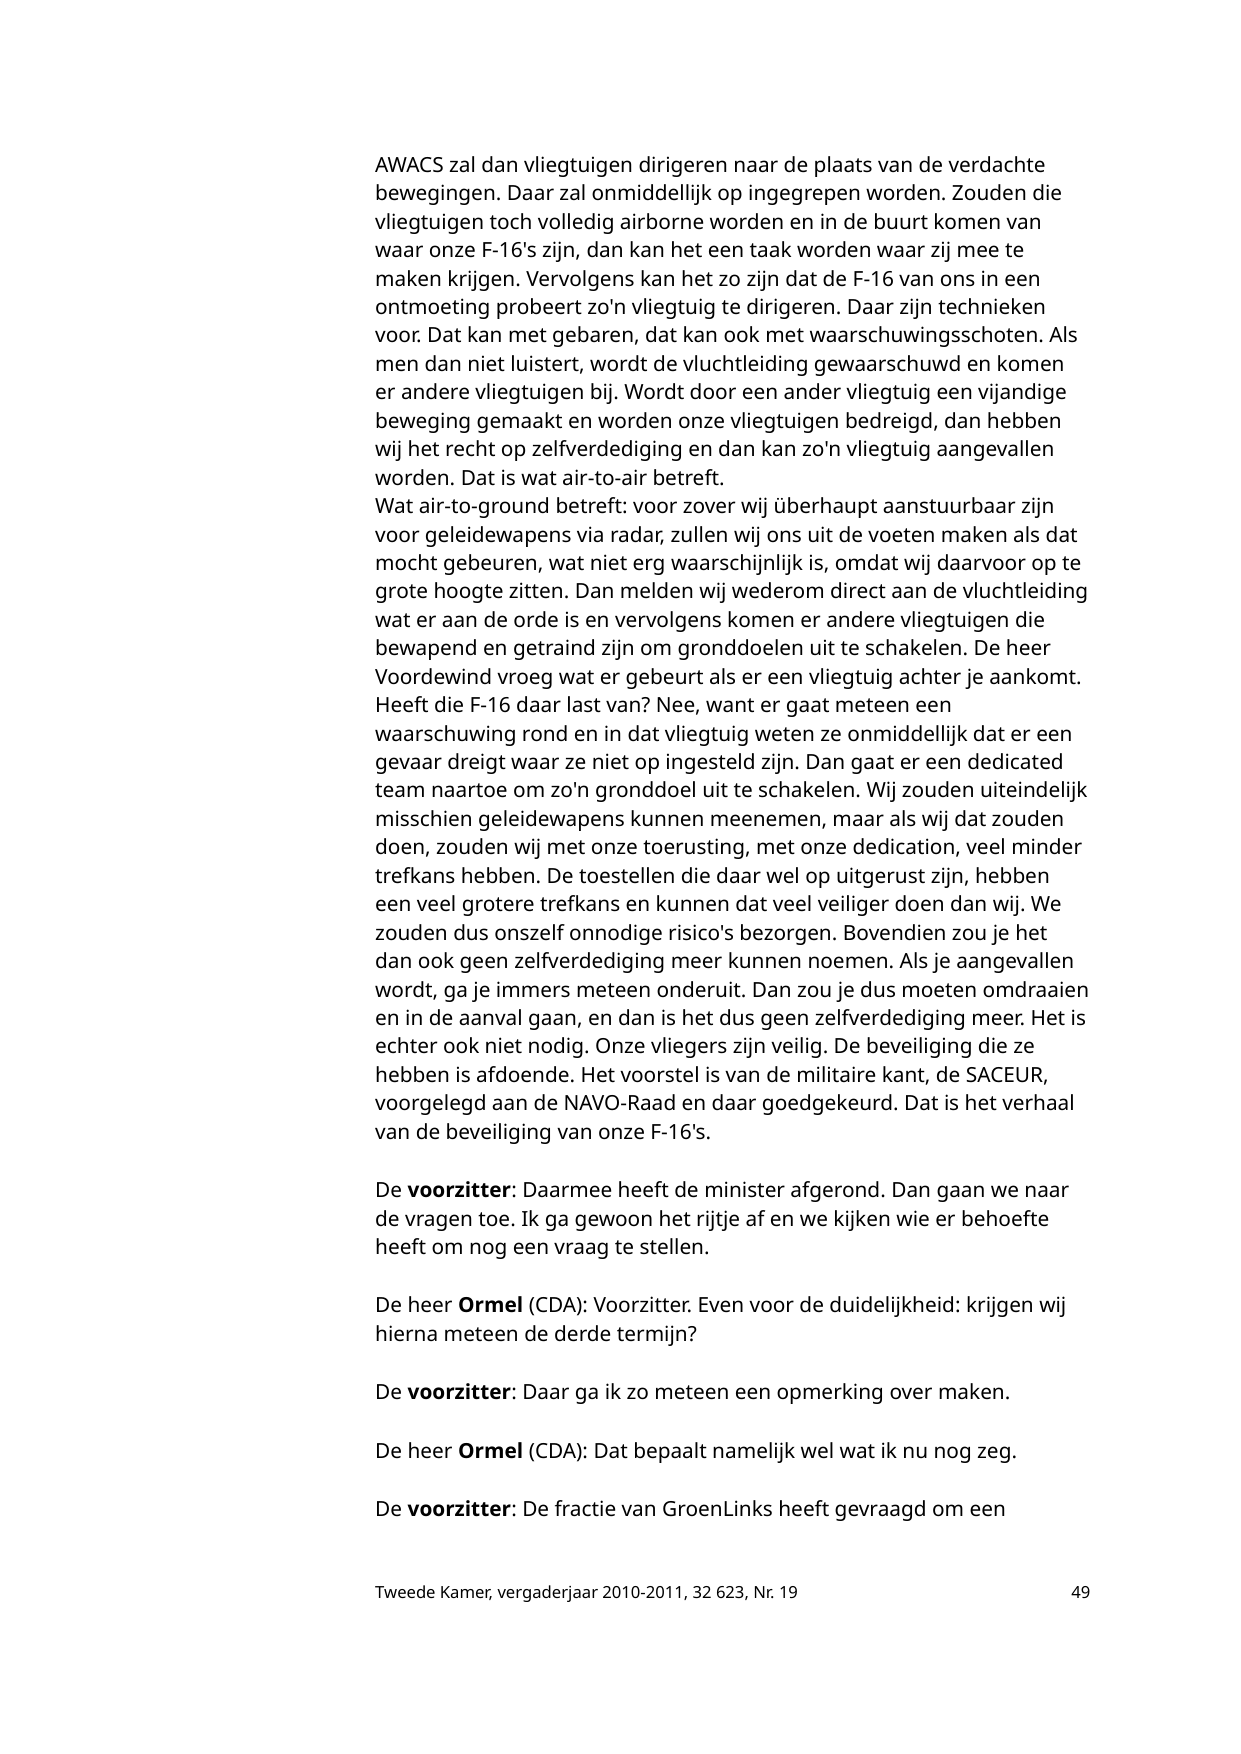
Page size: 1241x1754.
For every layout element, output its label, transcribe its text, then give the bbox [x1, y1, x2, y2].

text De voorzitter: Daar ga ik zo meteen een opmerking over maken. [375, 1377, 1090, 1406]
text De voorzitter: Daarmee heeft de minister afgerond. Dan gaan we naar de vragen toe. Ik ga gewoon het rijtje af en we kijken wie er behoefte heeft om nog een vraag te stellen. [375, 1175, 1090, 1261]
text AWACS zal dan vliegtuigen dirigeren naar de plaats van de verdachte bewegingen. Daar zal onmiddellijk op ingegrepen worden. Zouden die vliegtuigen toch volledig airborne worden en in de buurt komen van waar onze F-16's zijn, dan kan het een taak worden waar zij mee te maken krijgen. Vervolgens kan het zo zijn dat de F-16 van ons in een ontmoeting probeert zo'n vliegtuig te dirigeren. Daar zijn technieken voor. Dat kan met gebaren, dat kan ook met waarschuwingsschoten. Als men dan niet luistert, wordt de vluchtleiding gewaarschuwd en komen er andere vliegtuigen bij. Wordt door een ander vliegtuig een vijandige beweging gemaakt en worden onze vliegtuigen bedreigd, dan hebben wij het recht op zelfverdediging en dan kan zo'n vliegtuig aangevallen worden. Dat is wat air-to-air betreft. [375, 150, 1090, 491]
text De voorzitter: De fractie van GroenLinks heeft gevraagd om een [375, 1494, 1090, 1523]
text De heer Ormel (CDA): Voorzitter. Even voor de duidelijkheid: krijgen wij hierna meteen de derde termijn? [375, 1291, 1090, 1347]
text De heer Ormel (CDA): Dat bepaalt namelijk wel wat ik nu nog zeg. [375, 1436, 1090, 1464]
text Wat air-to-ground betreft: voor zover wij überhaupt aanstuurbaar zijn voor geleidewapens via radar, zullen wij ons uit de voeten maken als dat mocht gebeuren, wat niet erg waarschijnlijk is, omdat wij daarvoor op te grote hoogte zitten. Dan melden wij wederom direct aan de vluchtleiding wat er aan de orde is en vervolgens komen er andere vliegtuigen die bewapend en getraind zijn om gronddoelen uit te schakelen. De heer Voordewind vroeg wat er gebeurt als er een vliegtuig achter je aankomt. Heeft die F-16 daar last van? Nee, want er gaat meteen een waarschuwing rond en in dat vliegtuig weten ze onmiddellijk dat er een gevaar dreigt waar ze niet op ingesteld zijn. Dan gaat er een dedicated team naartoe om zo'n gronddoel uit te schakelen. Wij zouden uiteindelijk misschien geleidewapens kunnen meenemen, maar als wij dat zouden doen, zouden wij met onze toerusting, met onze dedication, veel minder trefkans hebben. De toestellen die daar wel op uitgerust zijn, hebben een veel grotere trefkans en kunnen dat veel veiliger doen dan wij. We zouden dus onszelf onnodige risico's bezorgen. Bovendien zou je het dan ook geen zelfverdediging meer kunnen noemen. Als je aangevallen wordt, ga je immers meteen onderuit. Dan zou je dus moeten omdraaien en in de aanval gaan, en dan is het dus geen zelfverdediging meer. Het is echter ook niet nodig. Onze vliegers zijn veilig. De beveiliging die ze hebben is afdoende. Het voorstel is van de militaire kant, de SACEUR, voorgelegd aan de NAVO-Raad en daar goedgekeurd. Dat is het verhaal van de beveiliging van onze F-16's. [375, 491, 1090, 1145]
